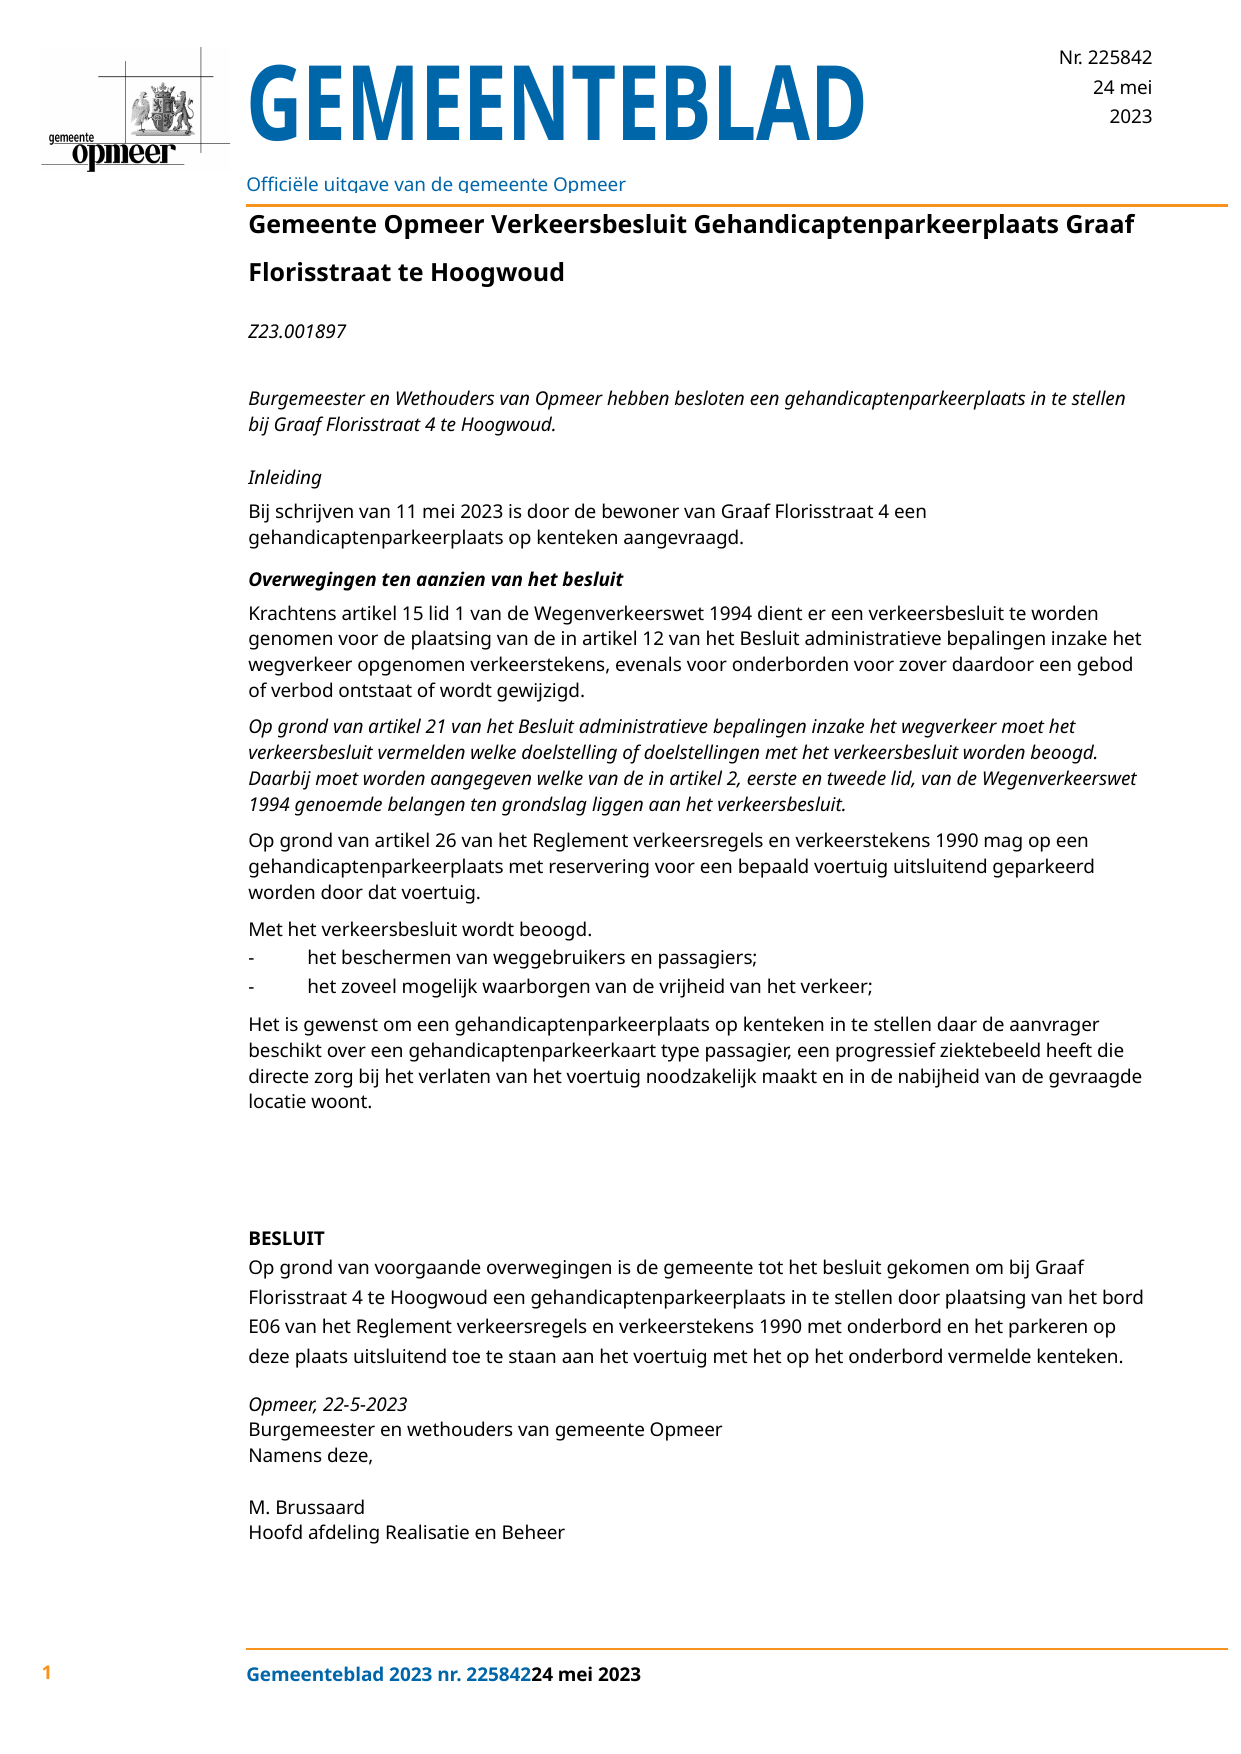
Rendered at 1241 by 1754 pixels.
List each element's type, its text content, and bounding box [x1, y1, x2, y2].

text Burgemeester en wethouders van gemeente Opmeer [248, 1417, 1152, 1442]
text Opmeer, 22-5-2023 [248, 1391, 1152, 1417]
text Met het verkeersbesluit wordt beoogd. [248, 916, 1152, 941]
picture [41, 47, 231, 172]
text Z23.001897 [248, 318, 1152, 344]
text Namens deze, [248, 1442, 1152, 1468]
text Overwegingen ten aanzien van het besluit [248, 566, 1152, 592]
text Krachtens artikel 15 lid 1 van de Wegenverkeerswet 1994 dient er een verkeersbesluit te worden genomen voor de plaatsing van de in artikel 12 van het Besluit administratieve bepalingen inzake het wegverkeer opgenomen verkeerstekens, evenals voor onderborden voor zover daardoor een gebod of verbod ontstaat of wordt gewijzigd. [248, 600, 1152, 703]
text Op grond van voorgaande overwegingen is de gemeente tot het besluit gekomen om bij Graaf Florisstraat 4 te Hoogwoud een gehandicaptenparkeerplaats in te stellen door plaatsing van het bord E06 van het Reglement verkeersregels en verkeerstekens 1990 met onderbord en het parkeren op deze plaats uitsluitend toe te staan aan het voertuig met het op het onderbord vermelde kenteken. [248, 1254, 1152, 1369]
text Bij schrijven van 11 mei 2023 is door de bewoner van Graaf Florisstraat 4 een gehandicaptenparkeerplaats op kenteken aangevraagd. [248, 498, 1152, 550]
text Hoofd afdeling Realisatie en Beheer [248, 1519, 1152, 1545]
text Inleiding [248, 464, 1152, 490]
list het zoveel mogelijk waarborgen van de vrijheid van het verkeer; [248, 974, 1152, 999]
text Gemeente Opmeer Verkeersbesluit Gehandicaptenparkeerplaats Graaf Florisstraat te Hoogwoud [248, 207, 1152, 288]
text Op grond van artikel 26 van het Reglement verkeersregels en verkeerstekens 1990 mag op een gehandicaptenparkeerplaats met reservering voor een bepaald voertuig uitsluitend geparkeerd worden door dat voertuig. [248, 828, 1152, 905]
list het beschermen van weggebruikers en passagiers; [248, 944, 1152, 970]
text Op grond van artikel 21 van het Besluit administratieve bepalingen inzake het wegverkeer moet het verkeersbesluit vermelden welke doelstelling of doelstellingen met het verkeersbesluit worden beoogd. Daarbij moet worden aangegeven welke van de in artikel 2, eerste en tweede lid, van de Wegenverkeerswet 1994 genoemde belangen ten grondslag liggen aan het verkeersbesluit. [248, 714, 1152, 817]
text M. Brussaard [248, 1494, 1152, 1519]
text BESLUIT [248, 1225, 1152, 1251]
text Burgemeester en Wethouders van Opmeer hebben besloten een gehandicaptenparkeerplaats in te stellen bij Graaf Florisstraat 4 te Hoogwoud. [248, 386, 1152, 437]
text Het is gewenst om een gehandicaptenparkeerplaats op kenteken in te stellen daar de aanvrager beschikt over een gehandicaptenparkeerkaart type passagier, een progressief ziektebeeld heeft die directe zorg bij het verlaten van het voertuig noodzakelijk maakt en in de nabijheid van de gevraagde locatie woont. [248, 1012, 1152, 1114]
